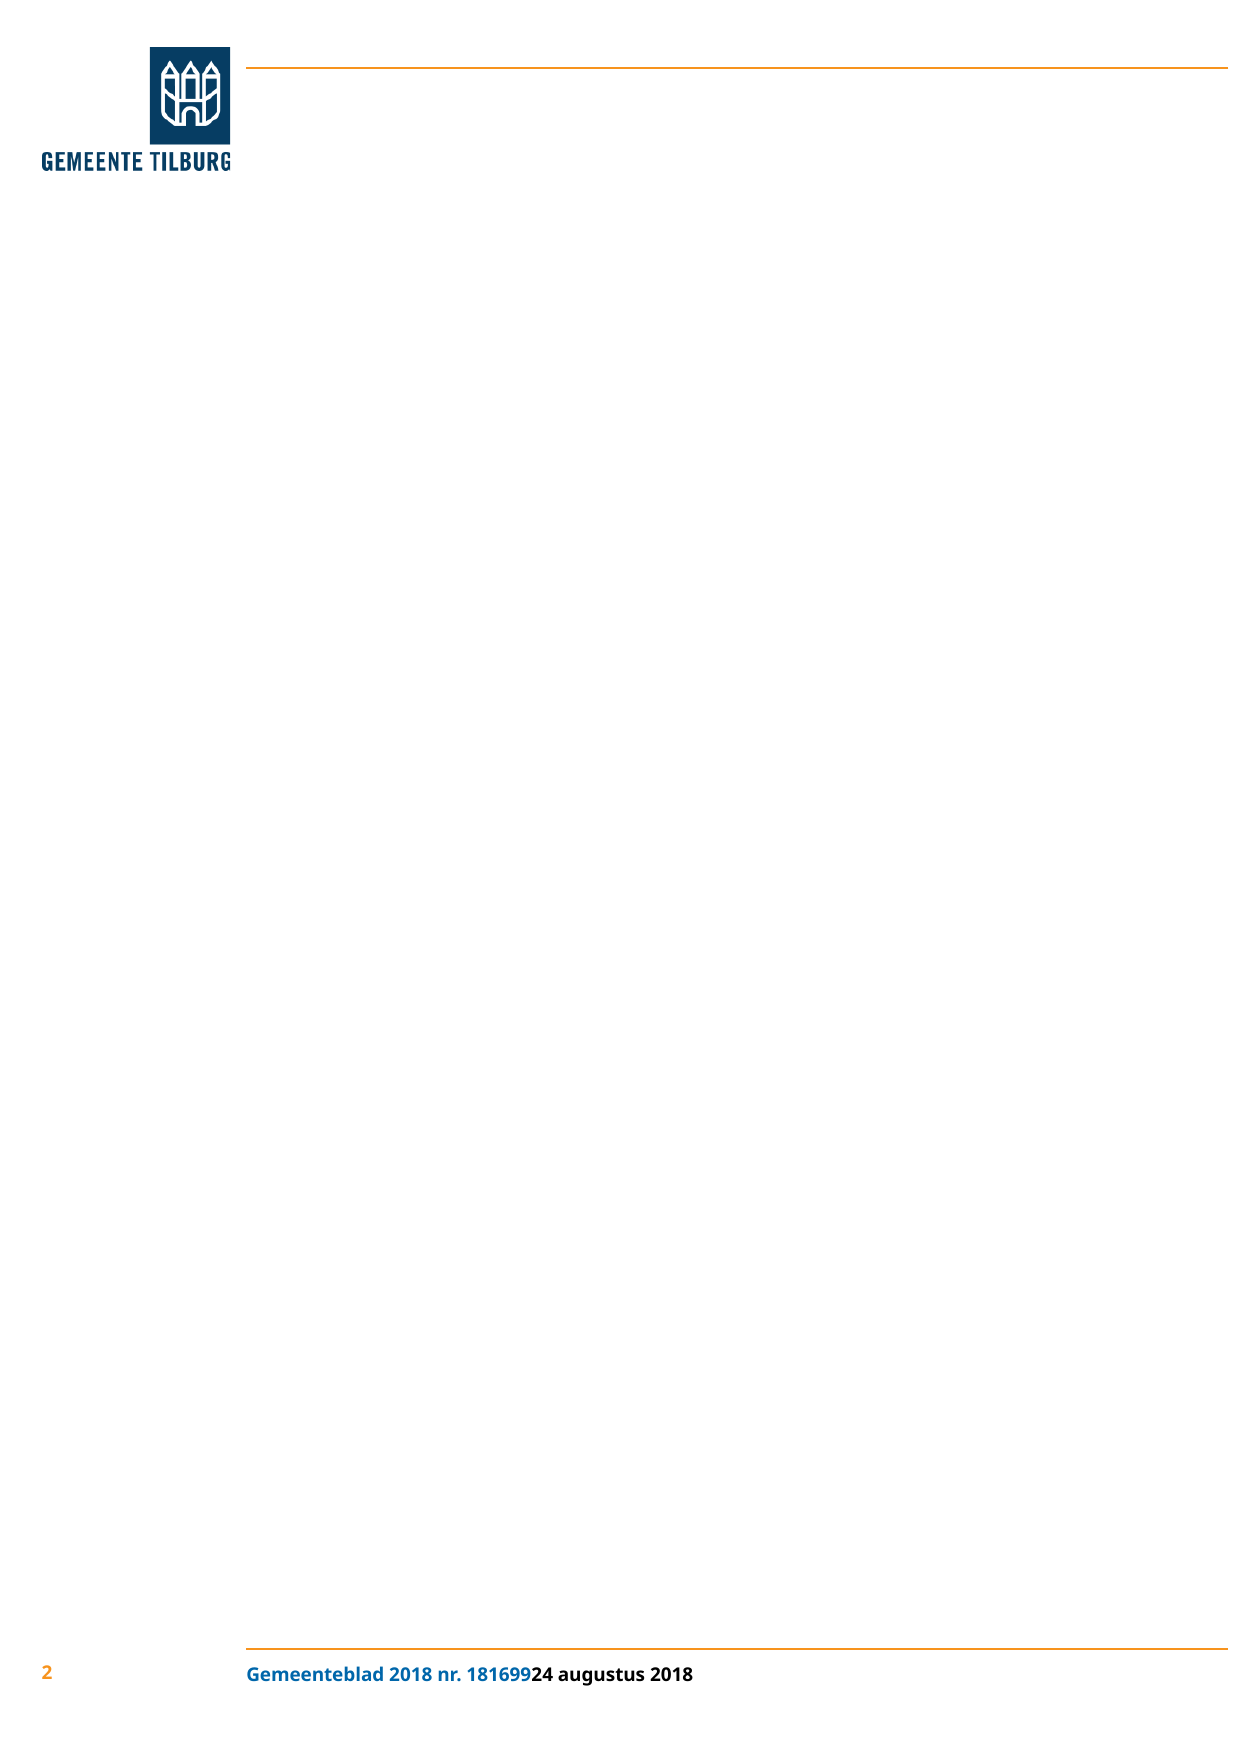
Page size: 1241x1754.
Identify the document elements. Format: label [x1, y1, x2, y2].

picture [41, 47, 231, 172]
